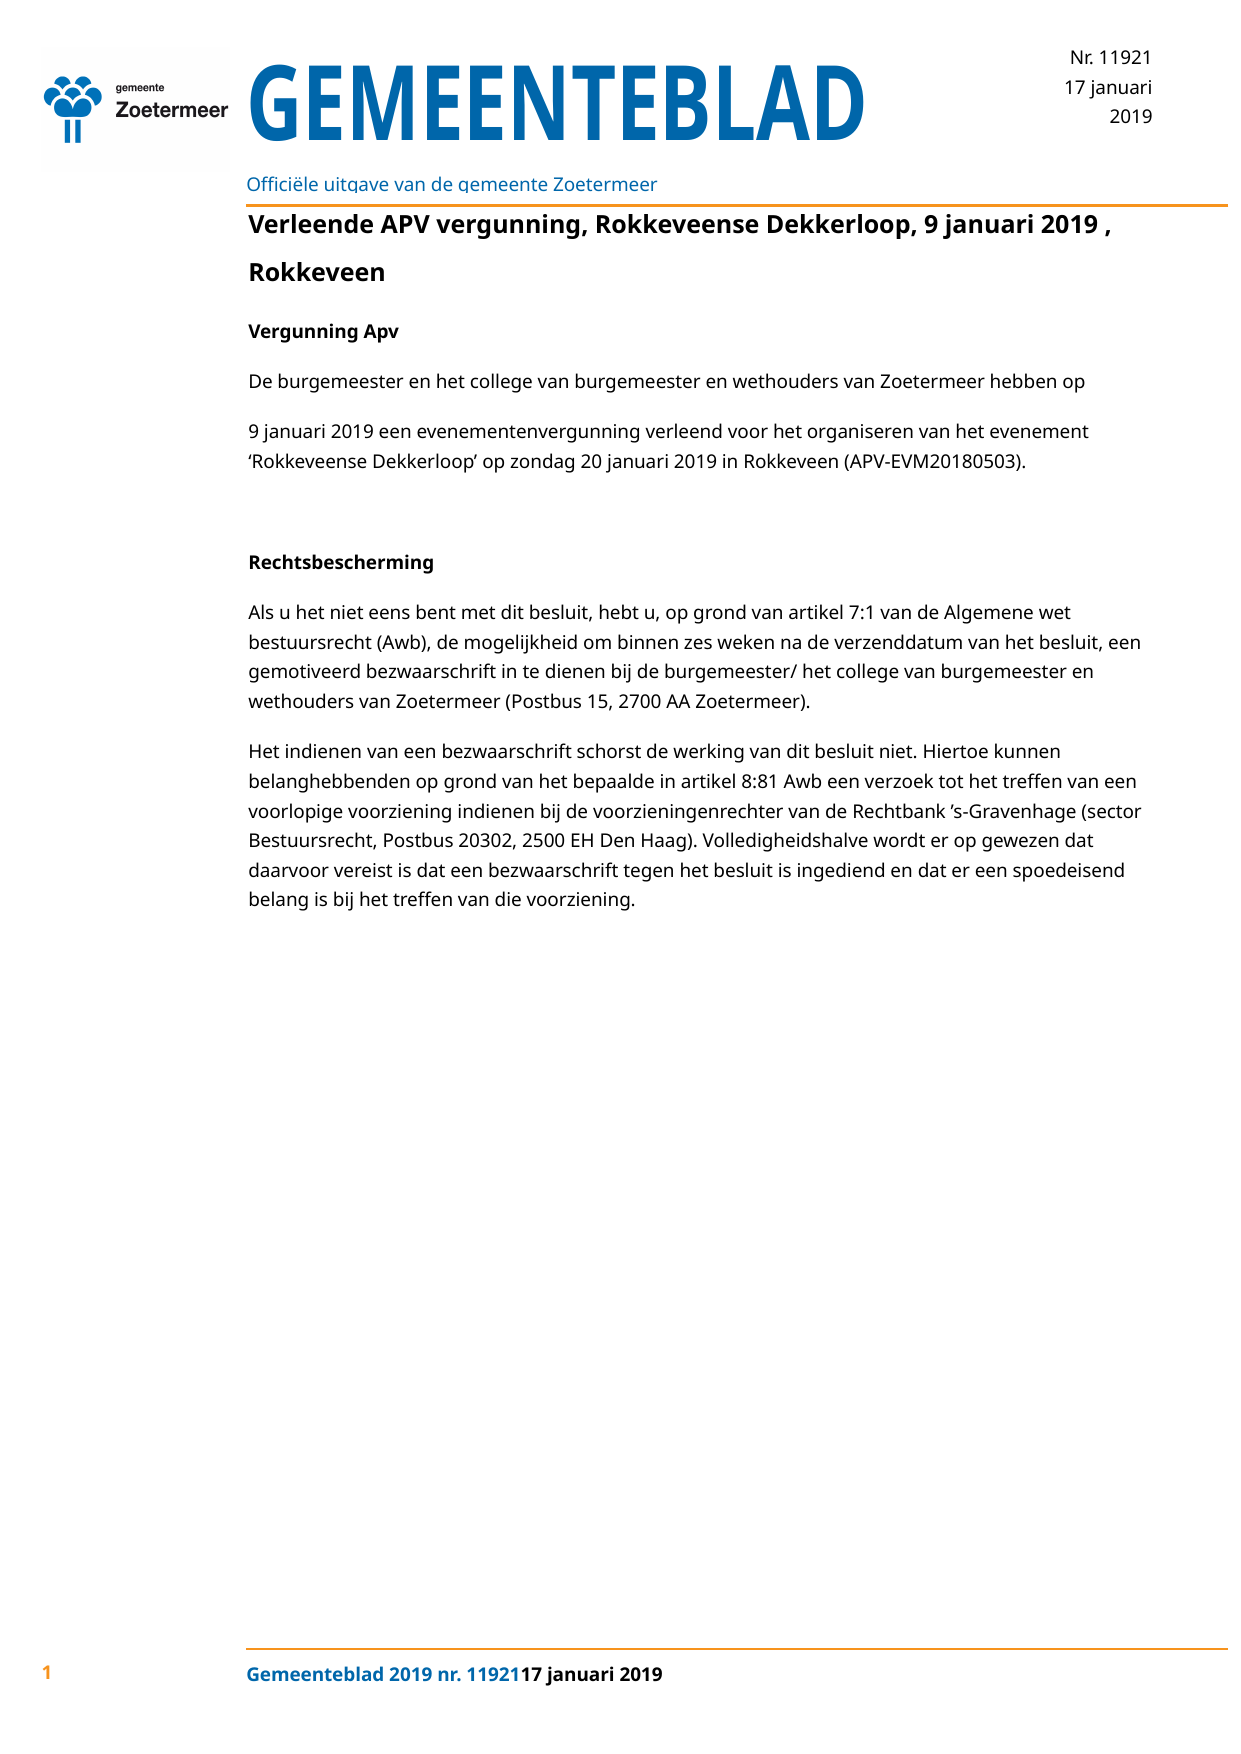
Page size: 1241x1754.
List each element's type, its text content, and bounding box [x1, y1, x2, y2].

text Als u het niet eens bent met dit besluit, hebt u, op grond van artikel 7:1 van de Algemene wet bestuursrecht (Awb), de mogelijkheid om binnen zes weken na de verzenddatum van het besluit, een gemotiveerd bezwaarschrift in te dienen bij de burgemeester/ het college van burgemeester en wethouders van Zoetermeer (Postbus 15, 2700 AA Zoetermeer). [248, 599, 1152, 714]
text Rechtsbescherming [248, 549, 1152, 575]
text 9 januari 2019 een evenementenvergunning verleend voor het organiseren van het evenement ‘Rokkeveense Dekkerloop’ op zondag 20 januari 2019 in Rokkeveen (APV-EVM20180503). [248, 419, 1152, 474]
text Verleende APV vergunning, Rokkeveense Dekkerloop, 9 januari 2019 , Rokkeveen [248, 207, 1152, 288]
text De burgemeester en het college van burgemeester en wethouders van Zoetermeer hebben op [248, 368, 1152, 394]
text Vergunning Apv [248, 318, 1152, 344]
text Het indienen van een bezwaarschrift schorst de werking van dit besluit niet. Hiertoe kunnen belanghebbenden op grond van het bepaalde in artikel 8:81 Awb een verzoek tot het treffen van een voorlopige voorziening indienen bij de voorzieningenrechter van de Rechtbank ’s-Gravenhage (sector Bestuursrecht, Postbus 20302, 2500 EH Den Haag). Volledigheidshalve wordt er op gewezen dat daarvoor vereist is dat een bezwaarschrift tegen het besluit is ingediend en dat er een spoedeisend belang is bij het treffen van die voorziening. [248, 739, 1152, 912]
picture [41, 47, 231, 172]
